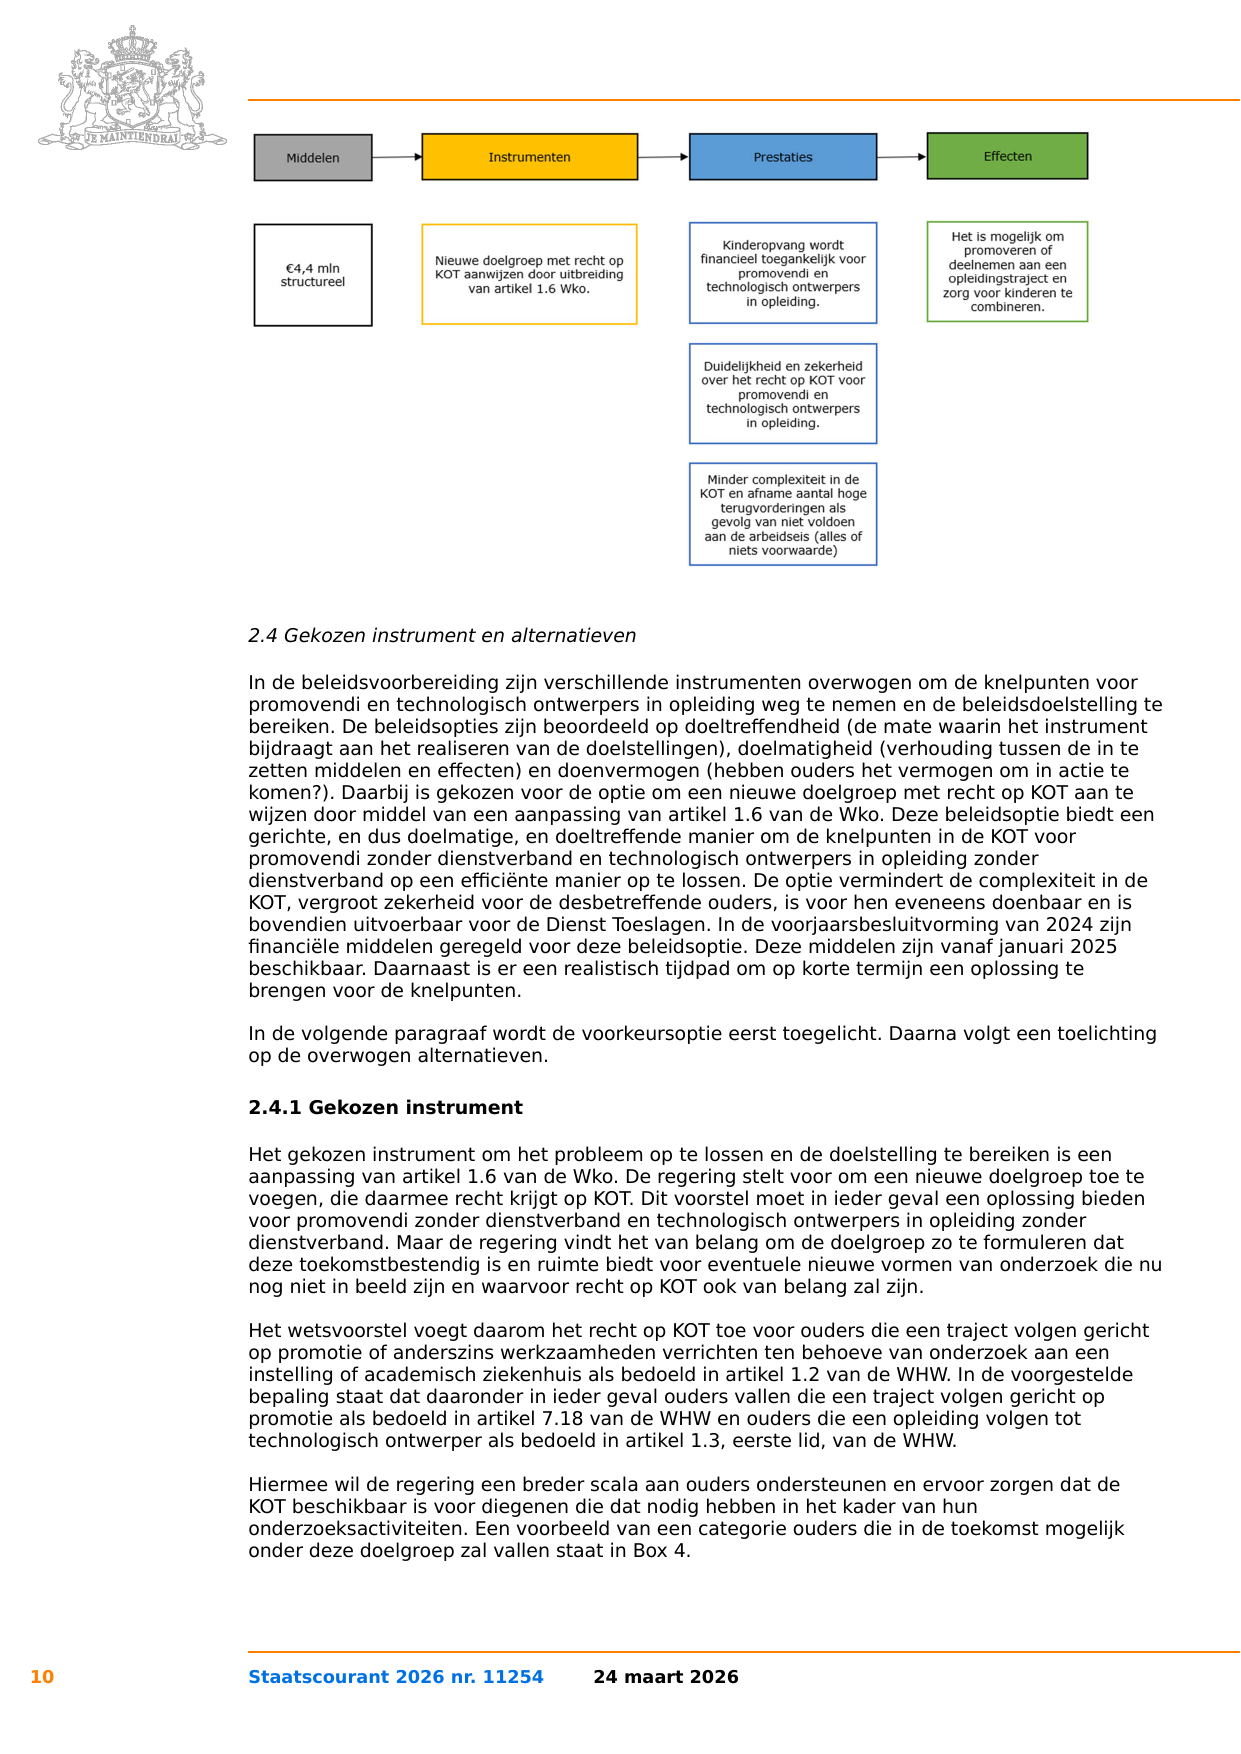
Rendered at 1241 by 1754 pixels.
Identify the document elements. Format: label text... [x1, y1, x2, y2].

subtitle 2.4 Gekozen instrument en alternatieven [248, 625, 1163, 647]
text Het wetsvoorstel voegt daarom het recht op KOT toe voor ouders die een traject volgen gericht op promotie of anderszins werkzaamheden verrichten ten behoeve van onderzoek aan een instelling of academisch ziekenhuis als bedoeld in artikel 1.2 van de WHW. In de voorgestelde bepaling staat dat daaronder in ieder geval ouders vallen die een traject volgen gericht op promotie als bedoeld in artikel 7.18 van de WHW en ouders die een opleiding volgen tot technologisch ontwerper als bedoeld in artikel 1.3, eerste lid, van de WHW. [248, 1320, 1163, 1452]
subtitle 2.4.1 Gekozen instrument [248, 1097, 1163, 1119]
picture [38, 25, 227, 150]
text Hiermee wil de regering een breder scala aan ouders ondersteunen en ervoor zorgen dat de KOT beschikbaar is voor diegenen die dat nodig hebben in het kader van hun onderzoeksactiviteiten. Een voorbeeld van een categorie ouders die in de toekomst mogelijk onder deze doelgroep zal vallen staat in Box 4. [248, 1474, 1163, 1562]
text In de volgende paragraaf wordt de voorkeursoptie eerst toegelicht. Daarna volgt een toelichting op de overwogen alternatieven. [248, 1023, 1163, 1067]
text Het gekozen instrument om het probleem op te lossen en de doelstelling te bereiken is een aanpassing van artikel 1.6 van de Wko. De regering stelt voor om een nieuwe doelgroep toe te voegen, die daarmee recht krijgt op KOT. Dit voorstel moet in ieder geval een oplossing bieden voor promovendi zonder dienstverband en technologisch ontwerpers in opleiding zonder dienstverband. Maar de regering vindt het van belang om de doelgroep zo te formuleren dat deze toekomstbestendig is en ruimte biedt voor eventuele nieuwe vormen van onderzoek die nu nog niet in beeld zijn en waarvoor recht op KOT ook van belang zal zijn. [248, 1144, 1163, 1298]
text In de beleidsvoorbereiding zijn verschillende instrumenten overwogen om de knelpunten voor promovendi en technologisch ontwerpers in opleiding weg te nemen en de beleidsdoelstelling te bereiken. De beleidsopties zijn beoordeeld op doeltreffendheid (de mate waarin het instrument bijdraagt aan het realiseren van de doelstellingen), doelmatigheid (verhouding tussen de in te zetten middelen en effecten) en doenvermogen (hebben ouders het vermogen om in actie te komen?). Daarbij is gekozen voor de optie om een nieuwe doelgroep met recht op KOT aan te wijzen door middel van een aanpassing van artikel 1.6 van de Wko. Deze beleidsoptie biedt een gerichte, en dus doelmatige, en doeltreffende manier om de knelpunten in de KOT voor promovendi zonder dienstverband en technologisch ontwerpers in opleiding zonder dienstverband op een efficiënte manier op te lossen. De optie vermindert de complexiteit in de KOT, vergroot zekerheid voor de desbetreffende ouders, is voor hen eveneens doenbaar en is bovendien uitvoerbaar voor de Dienst Toeslagen. In de voorjaarsbesluitvorming van 2024 zijn financiële middelen geregeld voor deze beleidsoptie. Deze middelen zijn vanaf januari 2025 beschikbaar. Daarnaast is er een realistisch tijdpad om op korte termijn een oplossing te brengen voor de knelpunten. [248, 672, 1163, 1001]
picture [248, 130, 1093, 573]
